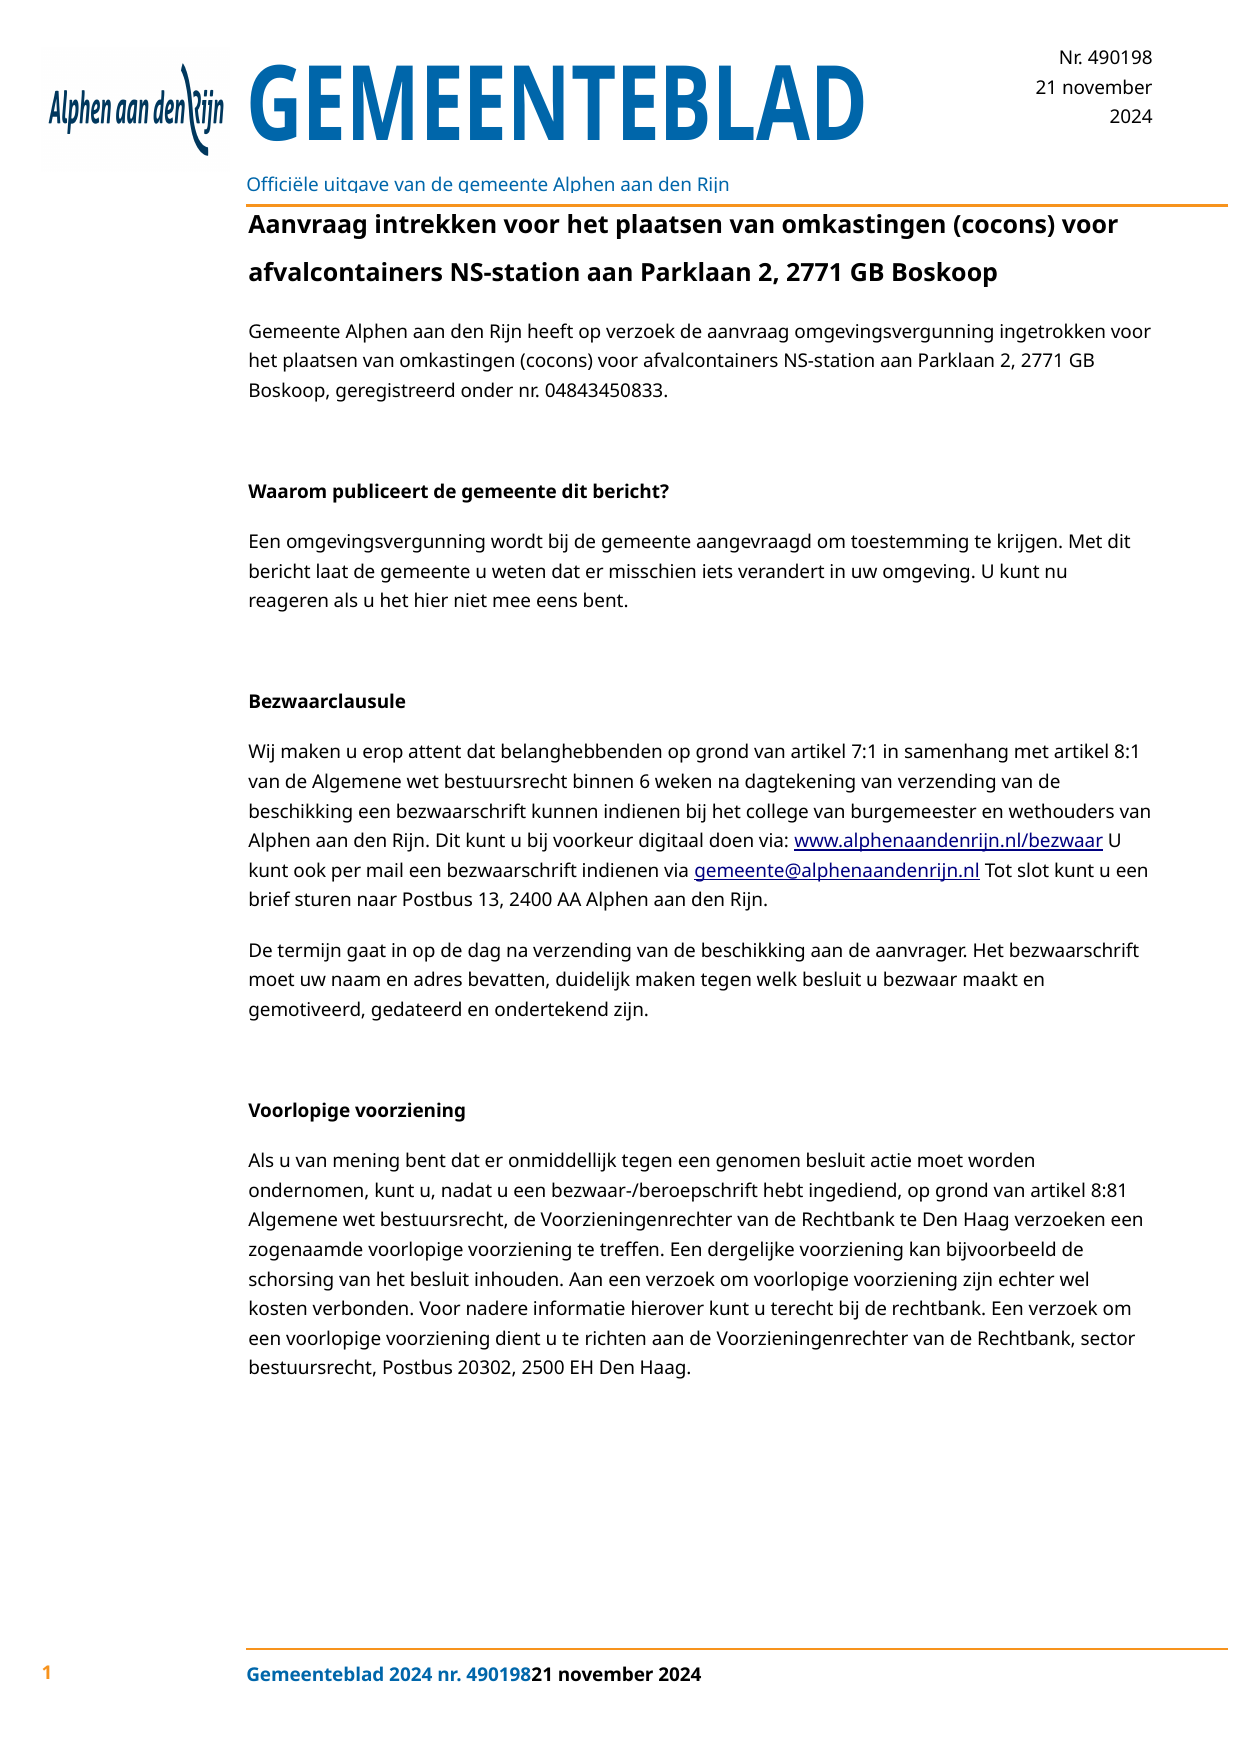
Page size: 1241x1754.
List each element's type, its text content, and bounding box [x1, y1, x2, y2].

text Wij maken u erop attent dat belanghebbenden op grond van artikel 7:1 in samenhang met artikel 8:1 van de Algemene wet bestuursrecht binnen 6 weken na dagtekening van verzending van de beschikking een bezwaarschrift kunnen indienen bij het college van burgemeester en wethouders van Alphen aan den Rijn. Dit kunt u bij voorkeur digitaal doen via: www.alphenaandenrijn.nl/bezwaar U kunt ook per mail een bezwaarschrift indienen via gemeente@alphenaandenrijn.nl Tot slot kunt u een brief sturen naar Postbus 13, 2400 AA Alphen aan den Rijn. [248, 739, 1152, 912]
text Gemeente Alphen aan den Rijn heeft op verzoek de aanvraag omgevingsvergunning ingetrokken voor het plaatsen van omkastingen (cocons) voor afvalcontainers NS-station aan Parklaan 2, 2771 GB Boskoop, geregistreerd onder nr. 04843450833. [248, 318, 1152, 403]
text Bezwaarclausule [248, 688, 1152, 714]
text Een omgevingsvergunning wordt bij de gemeente aangevraagd om toestemming te krijgen. Met dit bericht laat de gemeente u weten dat er misschien iets verandert in uw omgeving. U kunt nu reageren als u het hier niet mee eens bent. [248, 528, 1152, 613]
text Aanvraag intrekken voor het plaatsen van omkastingen (cocons) voor afvalcontainers NS-station aan Parklaan 2, 2771 GB Boskoop [248, 207, 1152, 288]
text De termijn gaat in op de dag na verzending van de beschikking aan de aanvrager. Het bezwaarschrift moet uw naam en adres bevatten, duidelijk maken tegen welk besluit u bezwaar maakt en gemotiveerd, gedateerd en ondertekend zijn. [248, 937, 1152, 1022]
text Als u van mening bent dat er onmiddellijk tegen een genomen besluit actie moet worden ondernomen, kunt u, nadat u een bezwaar-/beroepschrift hebt ingediend, op grond van artikel 8:81 Algemene wet bestuursrecht, de Voorzieningenrechter van de Rechtbank te Den Haag verzoeken een zogenaamde voorlopige voorziening te treffen. Een dergelijke voorziening kan bijvoorbeeld de schorsing van het besluit inhouden. Aan een verzoek om voorlopige voorziening zijn echter wel kosten verbonden. Voor nadere informatie hierover kunt u terecht bij de rechtbank. Een verzoek om een voorlopige voorziening dient u te richten aan de Voorzieningenrechter van de Rechtbank, sector bestuursrecht, Postbus 20302, 2500 EH Den Haag. [248, 1147, 1152, 1380]
picture [41, 47, 231, 172]
text Voorlopige voorziening [248, 1097, 1152, 1123]
text Waarom publiceert de gemeente dit bericht? [248, 478, 1152, 504]
